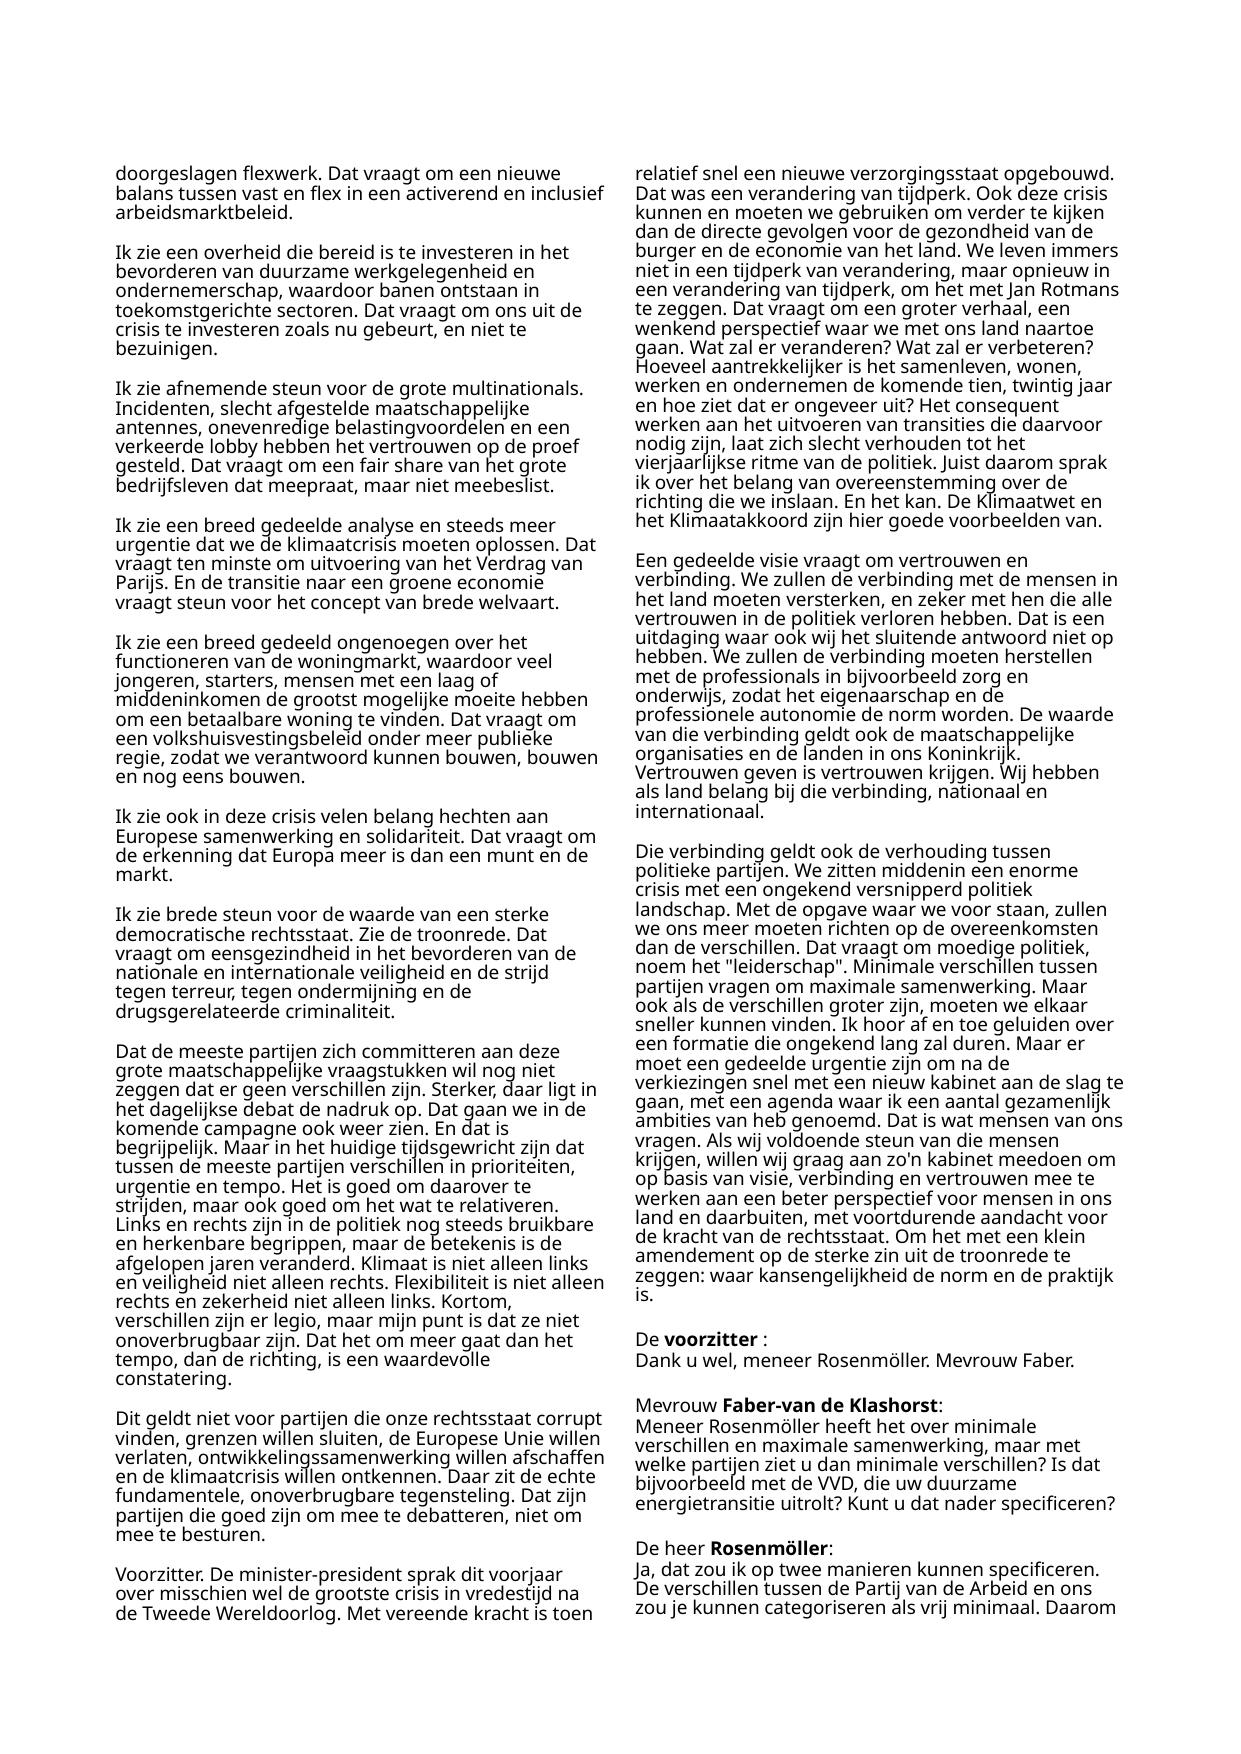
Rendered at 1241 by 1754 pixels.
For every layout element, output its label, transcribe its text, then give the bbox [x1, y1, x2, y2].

text relatief snel een nieuwe verzorgingsstaat opgebouwd. Dat was een verandering van tijdperk. Ook deze crisis kunnen en moeten we gebruiken om verder te kijken dan de directe gevolgen voor de gezondheid van de burger en de economie van het land. We leven immers niet in een tijdperk van verandering, maar opnieuw in een verandering van tijdperk, om het met Jan Rotmans te zeggen. Dat vraagt om een groter verhaal, een wenkend perspectief waar we met ons land naartoe gaan. Wat zal er veranderen? Wat zal er verbeteren? Hoeveel aantrekkelijker is het samenleven, wonen, werken en ondernemen de komende tien, twintig jaar en hoe ziet dat er ongeveer uit? Het consequent werken aan het uitvoeren van transities die daarvoor nodig zijn, laat zich slecht verhouden tot het vierjaarlijkse ritme van de politiek. Juist daarom sprak ik over het belang van overeenstemming over de richting die we inslaan. En het kan. De Klimaatwet en het Klimaatakkoord zijn hier goede voorbeelden van. [635, 165, 1125, 531]
text doorgeslagen flexwerk. Dat vraagt om een nieuwe balans tussen vast en flex in een activerend en inclusief arbeidsmarktbeleid. [115, 165, 605, 223]
text Ja, dat zou ik op twee manieren kunnen specificeren. De verschillen tussen de Partij van de Arbeid en ons zou je kunnen categoriseren als vrij minimaal. Daarom [635, 1561, 1125, 1618]
text Ik zie brede steun voor de waarde van een sterke democratische rechtsstaat. Zie de troonrede. Dat vraagt om eensgezindheid in het bevorderen van de nationale en internationale veiligheid en de strijd tegen terreur, tegen ondermijning en de drugsgerelateerde criminaliteit. [115, 906, 605, 1022]
text Voorzitter. De minister-president sprak dit voorjaar over misschien wel de grootste crisis in vredestijd na de Tweede Wereldoorlog. Met vereende kracht is toen [115, 1566, 605, 1624]
text De voorzitter : [635, 1326, 1125, 1352]
text Ik zie ook in deze crisis velen belang hechten aan Europese samenwerking en solidariteit. Dat vraagt om de erkenning dat Europa meer is dan een munt en de markt. [115, 808, 605, 886]
text Ik zie een overheid die bereid is te investeren in het bevorderen van duurzame werkgelegenheid en ondernemerschap, waardoor banen ontstaan in toekomstgerichte sectoren. Dat vraagt om ons uit de crisis te investeren zoals nu gebeurt, en niet te bezuinigen. [115, 244, 605, 359]
text Ik zie een breed gedeeld ongenoegen over het functioneren van de woningmarkt, waardoor veel jongeren, starters, mensen met een laag of middeninkomen de grootst mogelijke moeite hebben om een betaalbare woning te vinden. Dat vraagt om een volkshuisvestingsbeleid onder meer publieke regie, zodat we verantwoord kunnen bouwen, bouwen en nog eens bouwen. [115, 634, 605, 788]
text De heer Rosenmöller: [635, 1535, 1125, 1561]
text Dit geldt niet voor partijen die onze rechtsstaat corrupt vinden, grenzen willen sluiten, de Europese Unie willen verlaten, ontwikkelingssamenwerking willen afschaffen en de klimaatcrisis willen ontkennen. Daar zit de echte fundamentele, onoverbrugbare tegensteling. Dat zijn partijen die goed zijn om mee te debatteren, niet om mee te besturen. [115, 1410, 605, 1545]
text Ik zie een breed gedeelde analyse en steeds meer urgentie dat we de klimaatcrisis moeten oplossen. Dat vraagt ten minste om uitvoering van het Verdrag van Parijs. En de transitie naar een groene economie vraagt steun voor het concept van brede welvaart. [115, 517, 605, 613]
text Dat de meeste partijen zich committeren aan deze grote maatschappelijke vraagstukken wil nog niet zeggen dat er geen verschillen zijn. Sterker, daar ligt in het dagelijkse debat de nadruk op. Dat gaan we in de komende campagne ook weer zien. En dat is begrijpelijk. Maar in het huidige tijdsgewricht zijn dat tussen de meeste partijen verschillen in prioriteiten, urgentie en tempo. Het is goed om daarover te strijden, maar ook goed om het wat te relativeren. Links en rechts zijn in de politiek nog steeds bruikbare en herkenbare begrippen, maar de betekenis is de afgelopen jaren veranderd. Klimaat is niet alleen links en veiligheid niet alleen rechts. Flexibiliteit is niet alleen rechts en zekerheid niet alleen links. Kortom, verschillen zijn er legio, maar mijn punt is dat ze niet onoverbrugbaar zijn. Dat het om meer gaat dan het tempo, dan de richting, is een waardevolle constatering. [115, 1043, 605, 1389]
text Een gedeelde visie vraagt om vertrouwen en verbinding. We zullen de verbinding met de mensen in het land moeten versterken, en zeker met hen die alle vertrouwen in de politiek verloren hebben. Dat is een uitdaging waar ook wij het sluitende antwoord niet op hebben. We zullen de verbinding moeten herstellen met de professionals in bijvoorbeeld zorg en onderwijs, zodat het eigenaarschap en de professionele autonomie de norm worden. De waarde van die verbinding geldt ook de maatschappelijke organisaties en de landen in ons Koninkrijk. Vertrouwen geven is vertrouwen krijgen. Wij hebben als land belang bij die verbinding, nationaal en internationaal. [635, 552, 1125, 822]
text Meneer Rosenmöller heeft het over minimale verschillen en maximale samenwerking, maar met welke partijen ziet u dan minimale verschillen? Is dat bijvoorbeeld met de VVD, die uw duurzame energietransitie uitrolt? Kunt u dat nader specificeren? [635, 1418, 1125, 1514]
text Ik zie afnemende steun voor de grote multinationals. Incidenten, slecht afgestelde maatschappelijke antennes, onevenredige belastingvoordelen en een verkeerde lobby hebben het vertrouwen op de proef gesteld. Dat vraagt om een fair share van het grote bedrijfsleven dat meepraat, maar niet meebeslist. [115, 380, 605, 496]
text Mevrouw Faber-van de Klashorst: [635, 1392, 1125, 1418]
text Dank u wel, meneer Rosenmöller. Mevrouw Faber. [635, 1352, 1125, 1371]
text Die verbinding geldt ook de verhouding tussen politieke partijen. We zitten middenin een enorme crisis met een ongekend versnipperd politiek landschap. Met de opgave waar we voor staan, zullen we ons meer moeten richten op de overeenkomsten dan de verschillen. Dat vraagt om moedige politiek, noem het "leiderschap". Minimale verschillen tussen partijen vragen om maximale samenwerking. Maar ook als de verschillen groter zijn, moeten we elkaar sneller kunnen vinden. Ik hoor af en toe geluiden over een formatie die ongekend lang zal duren. Maar er moet een gedeelde urgentie zijn om na de verkiezingen snel met een nieuw kabinet aan de slag te gaan, met een agenda waar ik een aantal gezamenlijk ambities van heb genoemd. Dat is wat mensen van ons vragen. Als wij voldoende steun van die mensen krijgen, willen wij graag aan zo'n kabinet meedoen om op basis van visie, verbinding en vertrouwen mee te werken aan een beter perspectief voor mensen in ons land en daarbuiten, met voortdurende aandacht voor de kracht van de rechtsstaat. Om het met een klein amendement op de sterke zin uit de troonrede te zeggen: waar kansengelijkheid de norm en de praktijk is. [635, 843, 1125, 1305]
